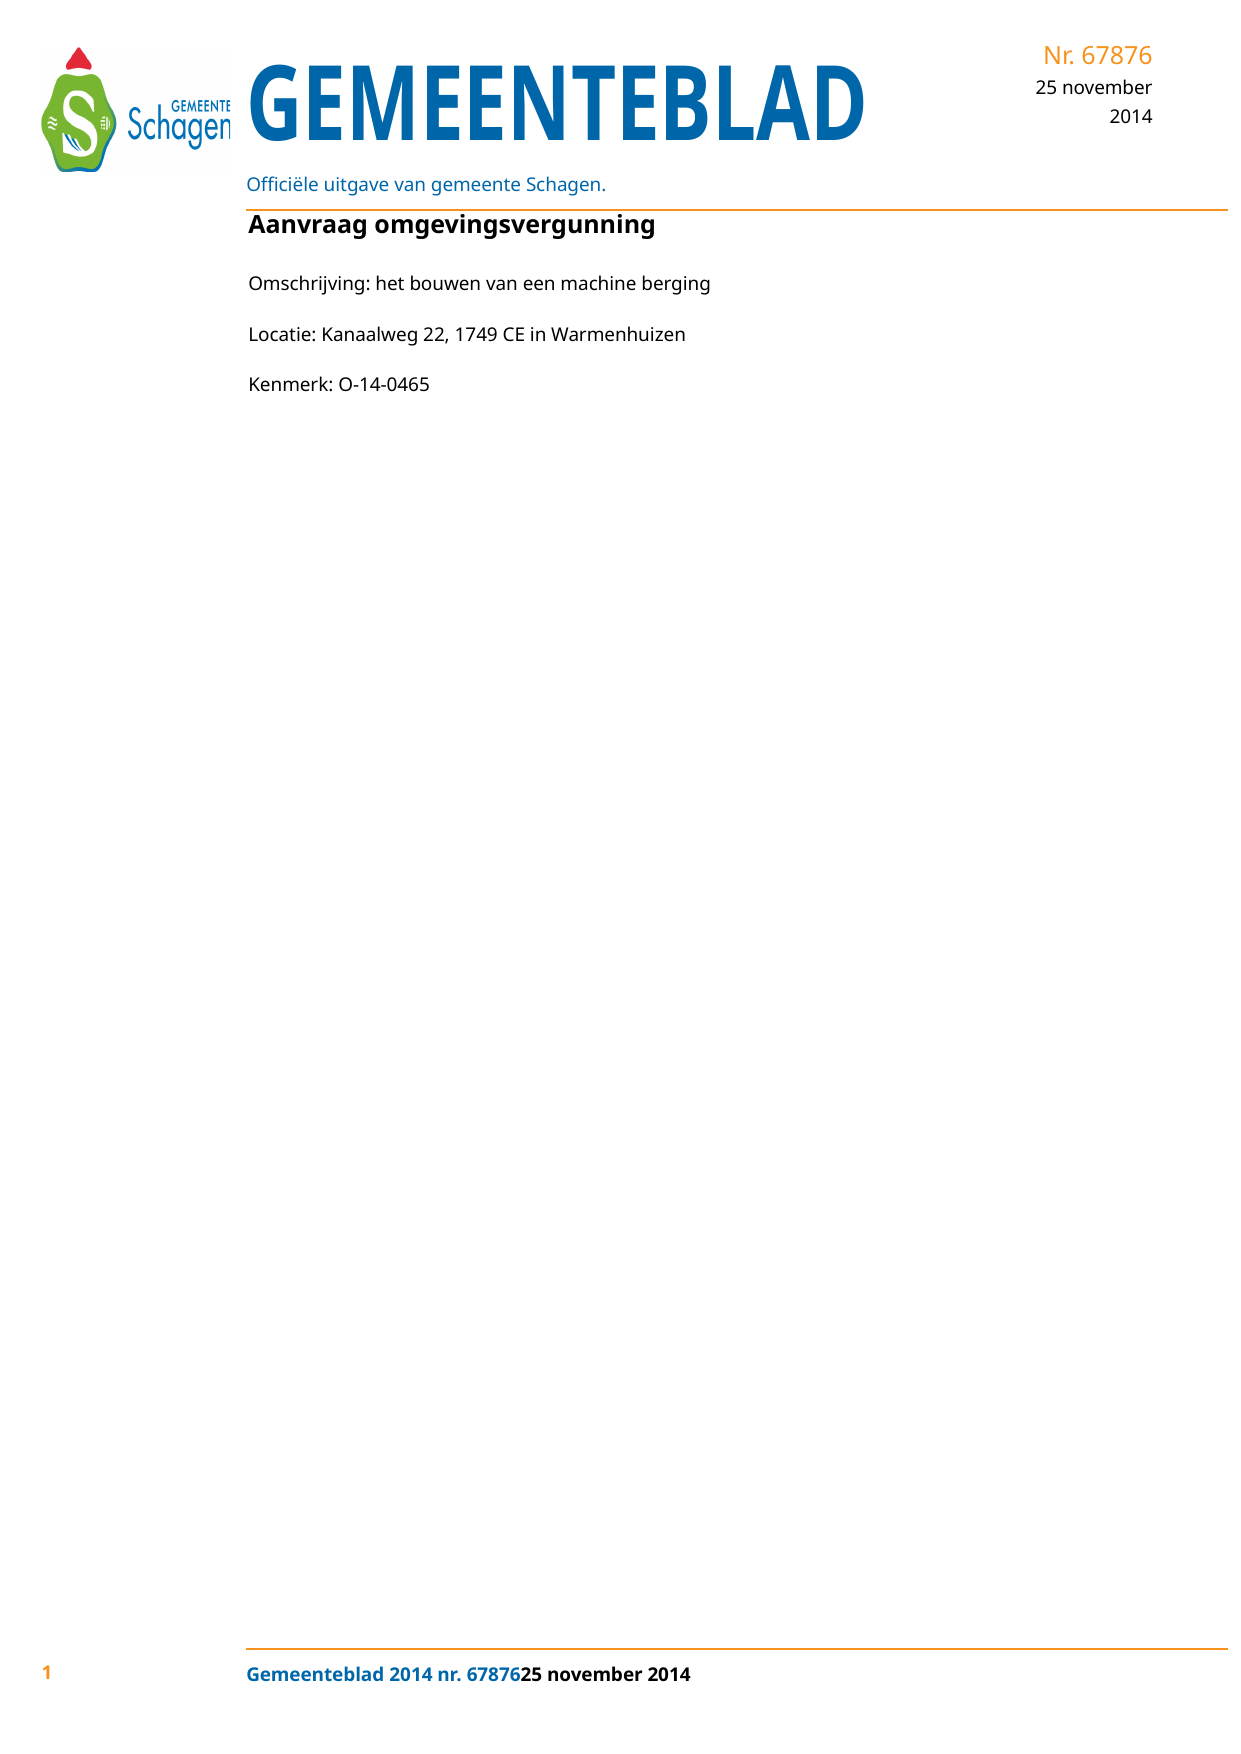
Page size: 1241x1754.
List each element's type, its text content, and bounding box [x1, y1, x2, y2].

text Omschrijving: het bouwen van een machine berging [248, 270, 1152, 296]
picture [41, 47, 231, 172]
text Kenmerk: O-14-0465 [248, 371, 1152, 397]
text Locatie: Kanaalweg 22, 1749 CE in Warmenhuizen [248, 321, 1152, 346]
text Aanvraag omgevingsvergunning [248, 211, 1152, 241]
